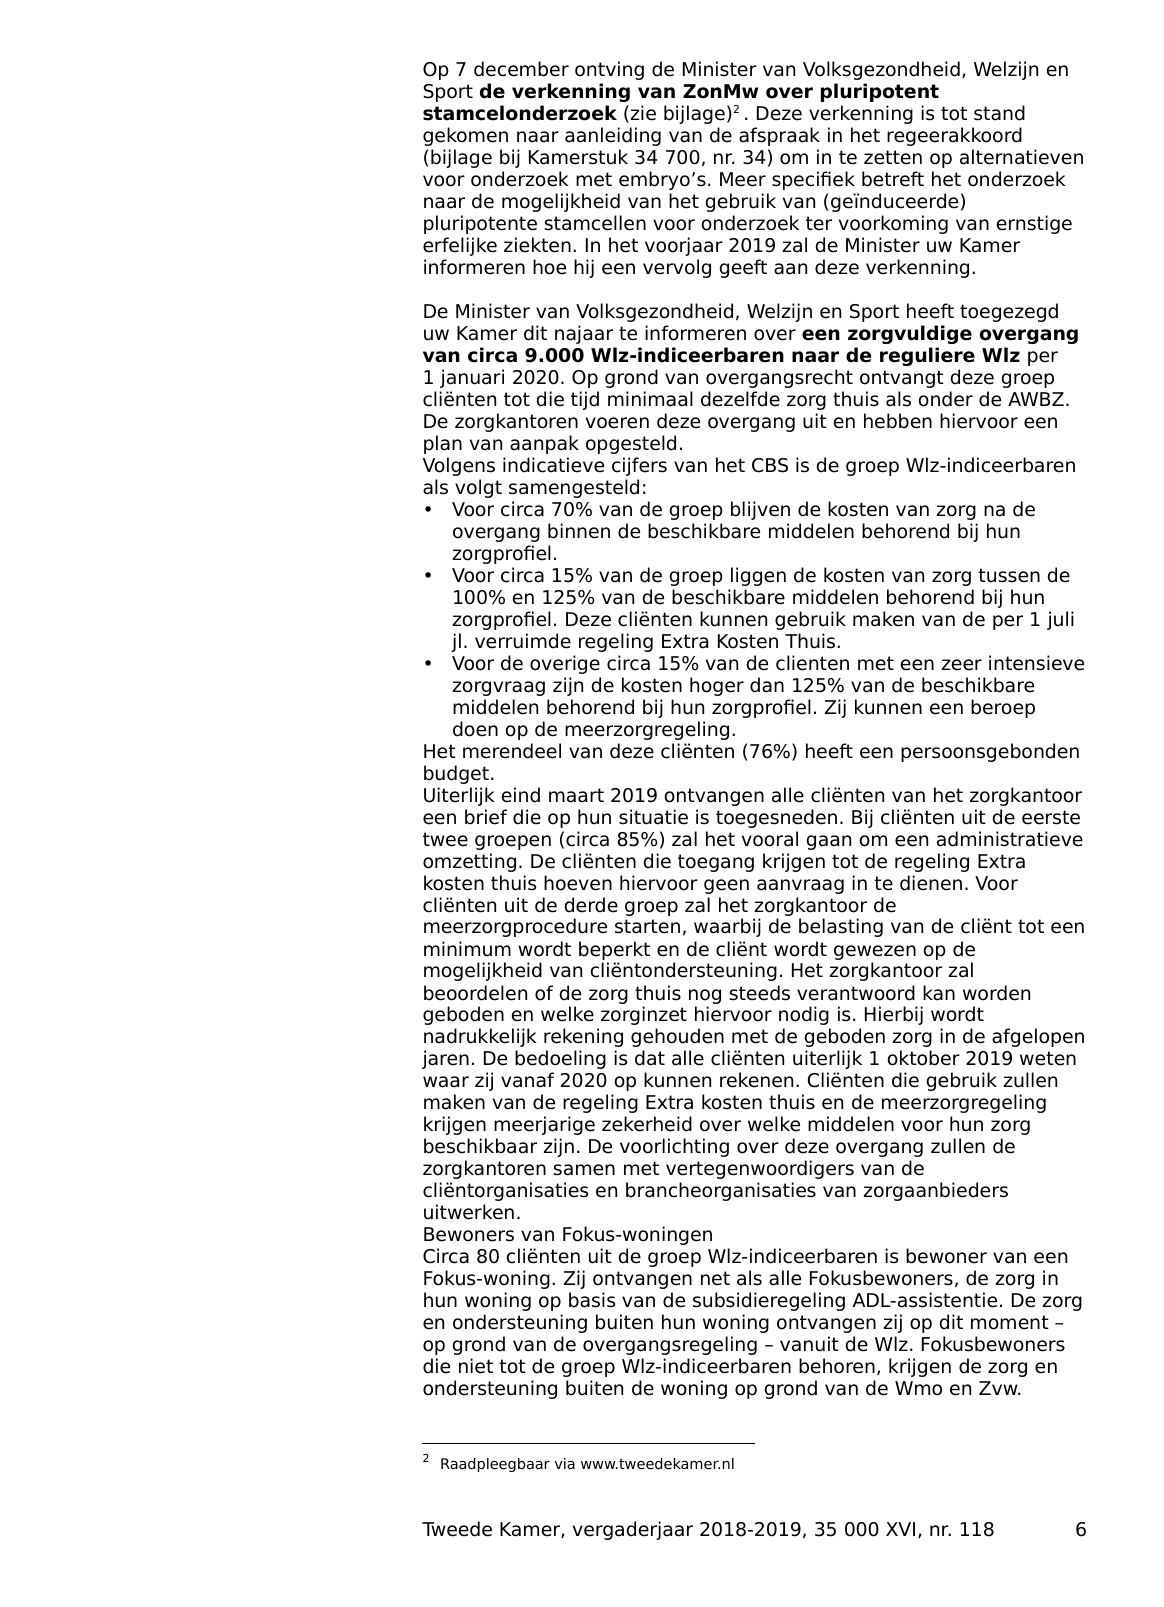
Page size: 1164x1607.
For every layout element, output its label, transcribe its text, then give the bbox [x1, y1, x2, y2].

text Uiterlijk eind maart 2019 ontvangen alle cliënten van het zorgkantoor een brief die op hun situatie is toegesneden. Bij cliënten uit de eerste twee groepen (circa 85%) zal het vooral gaan om een administratieve omzetting. De cliënten die toegang krijgen tot de regeling Extra kosten thuis hoeven hiervoor geen aanvraag in te dienen. Voor cliënten uit de derde groep zal het zorgkantoor de meerzorgprocedure starten, waarbij de belasting van de cliënt tot een minimum wordt beperkt en de cliënt wordt gewezen op de mogelijkheid van cliëntondersteuning. Het zorgkantoor zal beoordelen of de zorg thuis nog steeds verantwoord kan worden geboden en welke zorginzet hiervoor nodig is. Hierbij wordt nadrukkelijk rekening gehouden met de geboden zorg in de afgelopen jaren. De bedoeling is dat alle cliënten uiterlijk 1 oktober 2019 weten waar zij vanaf 2020 op kunnen rekenen. Cliënten die gebruik zullen maken van de regeling Extra kosten thuis en de meerzorgregeling krijgen meerjarige zekerheid over welke middelen voor hun zorg beschikbaar zijn. De voorlichting over deze overgang zullen de zorgkantoren samen met vertegenwoordigers van de cliëntorganisaties en brancheorganisaties van zorgaanbieders uitwerken. [422, 784, 1087, 1224]
text Volgens indicatieve cijfers van het CBS is de groep Wlz-indiceerbaren als volgt samengesteld: [422, 455, 1087, 499]
text • Voor circa 15% van de groep liggen de kosten van zorg tussen de 100% en 125% van de beschikbare middelen behorend bij hun zorgprofiel. Deze cliënten kunnen gebruik maken van de per 1 juli jl. verruimde regeling Extra Kosten Thuis. [422, 565, 1087, 653]
text Circa 80 cliënten uit de groep Wlz-indiceerbaren is bewoner van een Fokus-woning. Zij ontvangen net als alle Fokusbewoners, de zorg in hun woning op basis van de subsidieregeling ADL-assistentie. De zorg en ondersteuning buiten hun woning ontvangen zij op dit moment – op grond van de overgangsregeling – vanuit de Wlz. Fokusbewoners die niet tot de groep Wlz-indiceerbaren behoren, krijgen de zorg en ondersteuning buiten de woning op grond van de Wmo en Zvw. [422, 1246, 1087, 1400]
text Op 7 december ontving de Minister van Volksgezondheid, Welzijn en Sport de verkenning van ZonMw over pluripotent stamcelonderzoek (zie bijlage). Deze verkenning is tot stand gekomen naar aanleiding van de afspraak in het regeerakkoord (bijlage bij Kamerstuk 34 700, nr. 34) om in te zetten op alternatieven voor onderzoek met embryo’s. Meer specifiek betreft het onderzoek naar de mogelijkheid van het gebruik van (geïnduceerde) pluripotente stamcellen voor onderzoek ter voorkoming van ernstige erfelijke ziekten. In het voorjaar 2019 zal de Minister uw Kamer informeren hoe hij een vervolg geeft aan deze verkenning. [422, 59, 1087, 279]
text Het merendeel van deze cliënten (76%) heeft een persoonsgebonden budget. [422, 741, 1087, 784]
text • Voor circa 70% van de groep blijven de kosten van zorg na de overgang binnen de beschikbare middelen behorend bij hun zorgprofiel. [422, 499, 1087, 565]
text Bewoners van Fokus-woningen [422, 1224, 1087, 1246]
text • Voor de overige circa 15% van de clienten met een zeer intensieve zorgvraag zijn de kosten hoger dan 125% van de beschikbare middelen behorend bij hun zorgprofiel. Zij kunnen een beroep doen op de meerzorgregeling. [422, 653, 1087, 741]
text De Minister van Volksgezondheid, Welzijn en Sport heeft toegezegd uw Kamer dit najaar te informeren over een zorgvuldige overgang van circa 9.000 Wlz-indiceerbaren naar de reguliere Wlz per 1 januari 2020. Op grond van overgangsrecht ontvangt deze groep cliënten tot die tijd minimaal dezelfde zorg thuis als onder de AWBZ. De zorgkantoren voeren deze overgang uit en hebben hiervoor een plan van aanpak opgesteld. [422, 301, 1087, 455]
text Raadpleegbaar via www.tweedekamer.nl [422, 1452, 1087, 1474]
